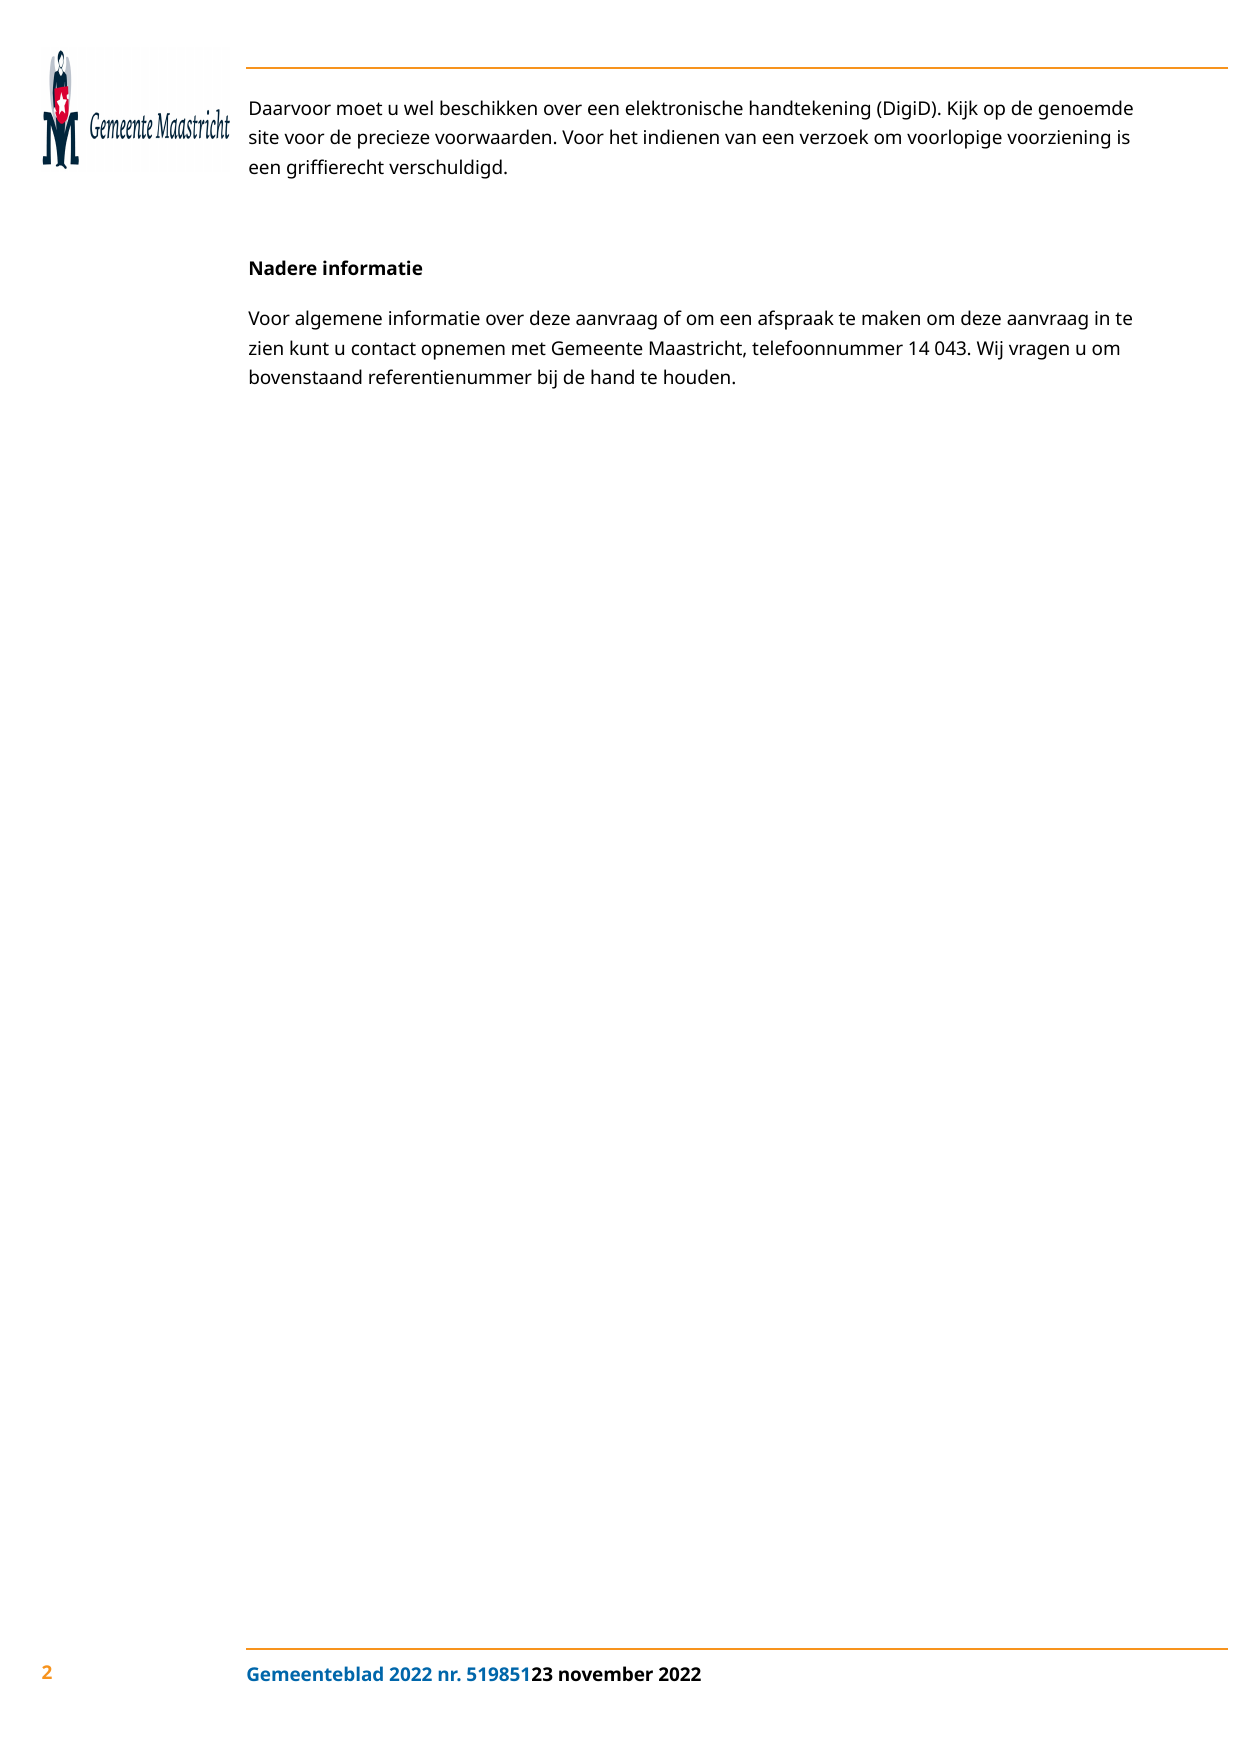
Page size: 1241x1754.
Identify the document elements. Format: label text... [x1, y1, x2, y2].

text Voor algemene informatie over deze aanvraag of om een afspraak te maken om deze aanvraag in te zien kunt u contact opnemen met Gemeente Maastricht, telefoonnummer 14 043. Wij vragen u om bovenstaand referentienummer bij de hand te houden. [248, 305, 1152, 390]
picture [41, 47, 231, 172]
text Nadere informatie [248, 255, 1152, 281]
text Daarvoor moet u wel beschikken over een elektronische handtekening (DigiD). Kijk op de genoemde site voor de precieze voorwaarden. Voor het indienen van een verzoek om voorlopige voorziening is een griffierecht verschuldigd. [248, 95, 1152, 180]
